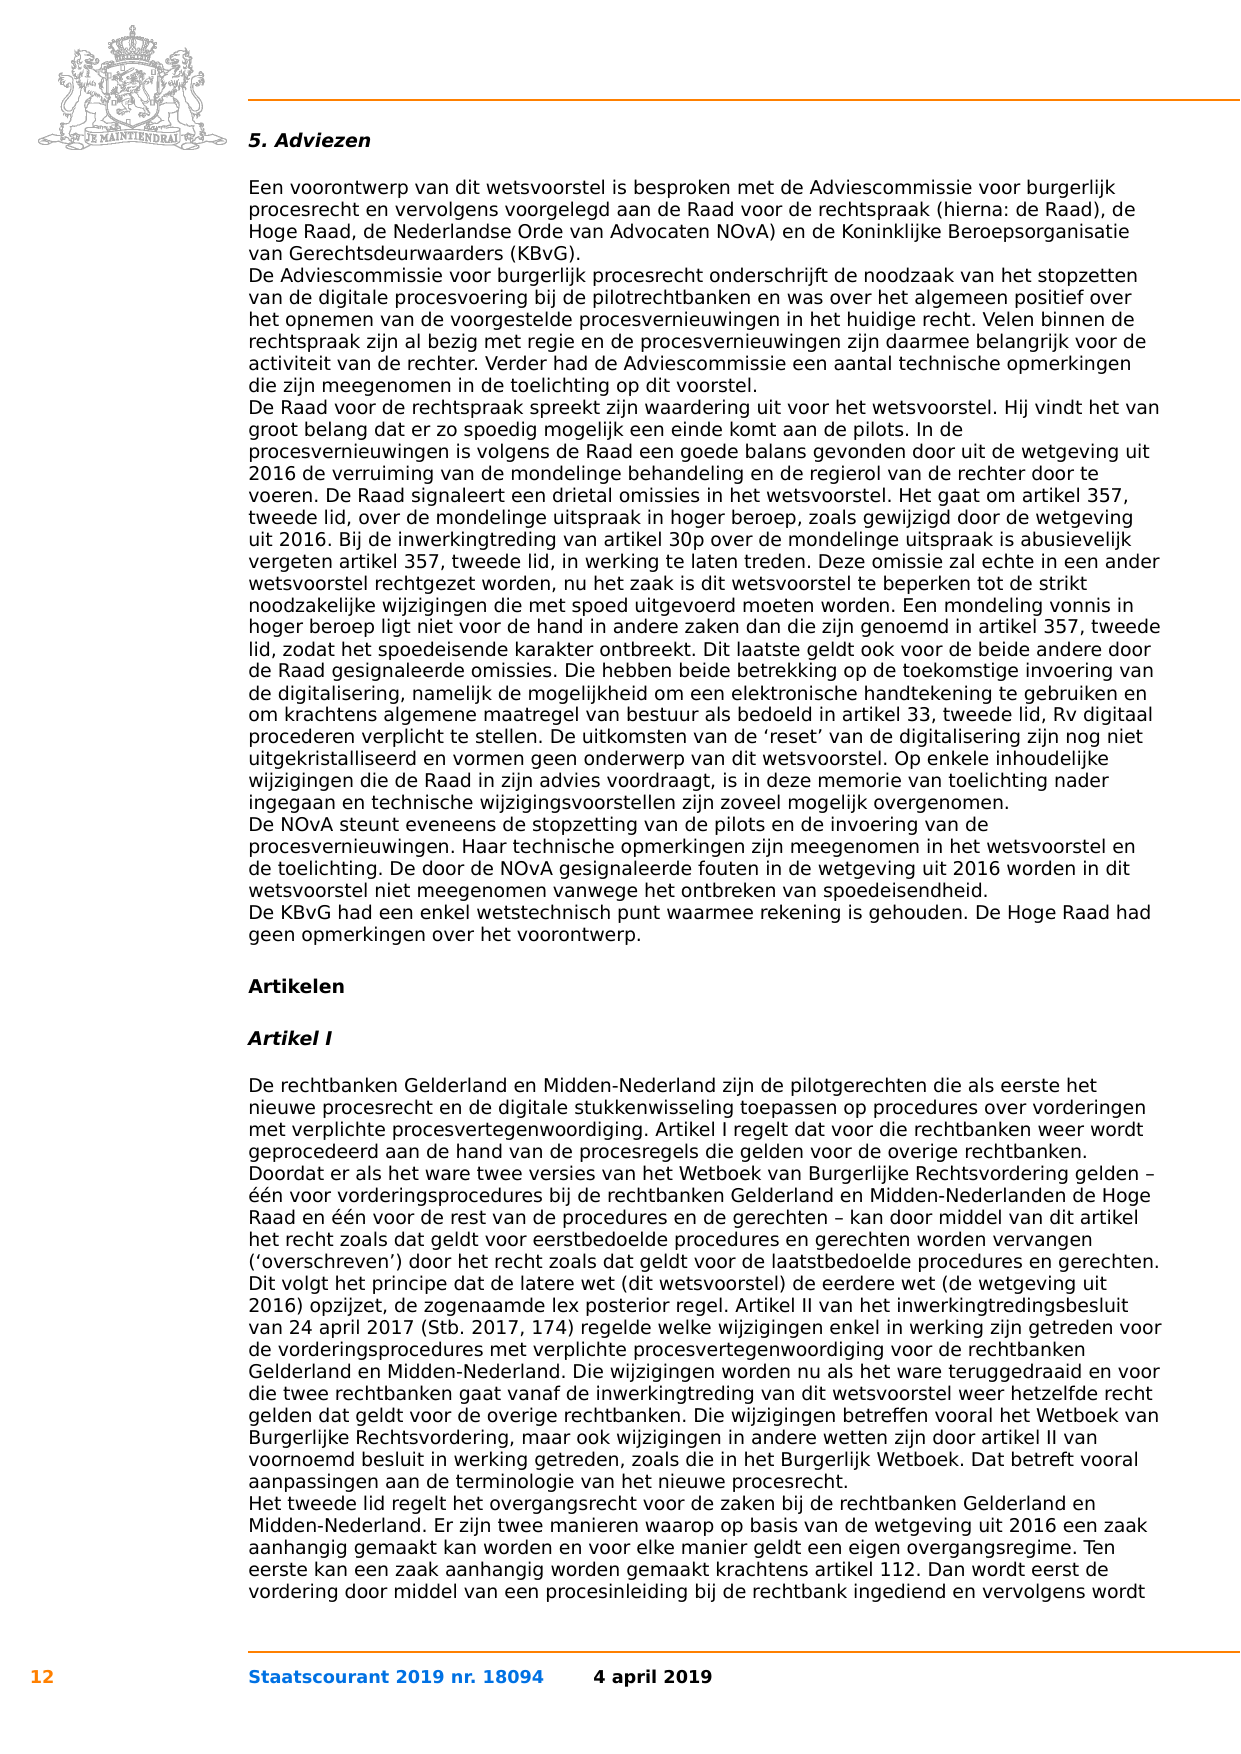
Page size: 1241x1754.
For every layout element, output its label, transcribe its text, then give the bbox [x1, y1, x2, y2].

picture [38, 25, 227, 150]
text Een voorontwerp van dit wetsvoorstel is besproken met de Adviescommissie voor burgerlijk procesrecht en vervolgens voorgelegd aan de Raad voor de rechtspraak (hierna: de Raad), de Hoge Raad, de Nederlandse Orde van Advocaten NOvA) en de Koninklijke Beroepsorganisatie van Gerechtsdeurwaarders (KBvG). [248, 177, 1163, 265]
subtitle 5. Adviezen [248, 130, 1163, 152]
subtitle Artikel I [248, 1028, 1163, 1050]
subtitle Artikelen [248, 976, 1163, 998]
text De Adviescommissie voor burgerlijk procesrecht onderschrijft de noodzaak van het stopzetten van de digitale procesvoering bij de pilotrechtbanken en was over het algemeen positief over het opnemen van de voorgestelde procesvernieuwingen in het huidige recht. Velen binnen de rechtspraak zijn al bezig met regie en de procesvernieuwingen zijn daarmee belangrijk voor de activiteit van de rechter. Verder had de Adviescommissie een aantal technische opmerkingen die zijn meegenomen in de toelichting op dit voorstel. [248, 265, 1163, 397]
text De KBvG had een enkel wetstechnisch punt waarmee rekening is gehouden. De Hoge Raad had geen opmerkingen over het voorontwerp. [248, 902, 1163, 946]
text De rechtbanken Gelderland en Midden-Nederland zijn de pilotgerechten die als eerste het nieuwe procesrecht en de digitale stukkenwisseling toepassen op procedures over vorderingen met verplichte procesvertegenwoordiging. Artikel I regelt dat voor die rechtbanken weer wordt geprocedeerd aan de hand van de procesregels die gelden voor de overige rechtbanken. Doordat er als het ware twee versies van het Wetboek van Burgerlijke Rechtsvordering gelden – één voor vorderingsprocedures bij de rechtbanken Gelderland en Midden-Nederlanden de Hoge Raad en één voor de rest van de procedures en de gerechten – kan door middel van dit artikel het recht zoals dat geldt voor eerstbedoelde procedures en gerechten worden vervangen (‘overschreven’) door het recht zoals dat geldt voor de laatstbedoelde procedures en gerechten. Dit volgt het principe dat de latere wet (dit wetsvoorstel) de eerdere wet (de wetgeving uit 2016) opzijzet, de zogenaamde lex posterior regel. Artikel II van het inwerkingtredingsbesluit van 24 april 2017 (Stb. 2017, 174) regelde welke wijzigingen enkel in werking zijn getreden voor de vorderingsprocedures met verplichte procesvertegenwoordiging voor de rechtbanken Gelderland en Midden-Nederland. Die wijzigingen worden nu als het ware teruggedraaid en voor die twee rechtbanken gaat vanaf de inwerkingtreding van dit wetsvoorstel weer hetzelfde recht gelden dat geldt voor de overige rechtbanken. Die wijzigingen betreffen vooral het Wetboek van Burgerlijke Rechtsvordering, maar ook wijzigingen in andere wetten zijn door artikel II van voornoemd besluit in werking getreden, zoals die in het Burgerlijk Wetboek. Dat betreft vooral aanpassingen aan de terminologie van het nieuwe procesrecht. [248, 1075, 1163, 1493]
text De Raad voor de rechtspraak spreekt zijn waardering uit voor het wetsvoorstel. Hij vindt het van groot belang dat er zo spoedig mogelijk een einde komt aan de pilots. In de procesvernieuwingen is volgens de Raad een goede balans gevonden door uit de wetgeving uit 2016 de verruiming van de mondelinge behandeling en de regierol van de rechter door te voeren. De Raad signaleert een drietal omissies in het wetsvoorstel. Het gaat om artikel 357, tweede lid, over de mondelinge uitspraak in hoger beroep, zoals gewijzigd door de wetgeving uit 2016. Bij de inwerkingtreding van artikel 30p over de mondelinge uitspraak is abusievelijk vergeten artikel 357, tweede lid, in werking te laten treden. Deze omissie zal echte in een ander wetsvoorstel rechtgezet worden, nu het zaak is dit wetsvoorstel te beperken tot de strikt noodzakelijke wijzigingen die met spoed uitgevoerd moeten worden. Een mondeling vonnis in hoger beroep ligt niet voor de hand in andere zaken dan die zijn genoemd in artikel 357, tweede lid, zodat het spoedeisende karakter ontbreekt. Dit laatste geldt ook voor de beide andere door de Raad gesignaleerde omissies. Die hebben beide betrekking op de toekomstige invoering van de digitalisering, namelijk de mogelijkheid om een elektronische handtekening te gebruiken en om krachtens algemene maatregel van bestuur als bedoeld in artikel 33, tweede lid, Rv digitaal procederen verplicht te stellen. De uitkomsten van de ‘reset’ van de digitalisering zijn nog niet uitgekristalliseerd en vormen geen onderwerp van dit wetsvoorstel. Op enkele inhoudelijke wijzigingen die de Raad in zijn advies voordraagt, is in deze memorie van toelichting nader ingegaan en technische wijzigingsvoorstellen zijn zoveel mogelijk overgenomen. [248, 397, 1163, 814]
text De NOvA steunt eveneens de stopzetting van de pilots en de invoering van de procesvernieuwingen. Haar technische opmerkingen zijn meegenomen in het wetsvoorstel en de toelichting. De door de NOvA gesignaleerde fouten in de wetgeving uit 2016 worden in dit wetsvoorstel niet meegenomen vanwege het ontbreken van spoedeisendheid. [248, 814, 1163, 902]
text Het tweede lid regelt het overgangsrecht voor de zaken bij de rechtbanken Gelderland en Midden-Nederland. Er zijn twee manieren waarop op basis van de wetgeving uit 2016 een zaak aanhangig gemaakt kan worden en voor elke manier geldt een eigen overgangsregime. Ten eerste kan een zaak aanhangig worden gemaakt krachtens artikel 112. Dan wordt eerst de vordering door middel van een procesinleiding bij de rechtbank ingediend en vervolgens wordt [248, 1493, 1163, 1603]
